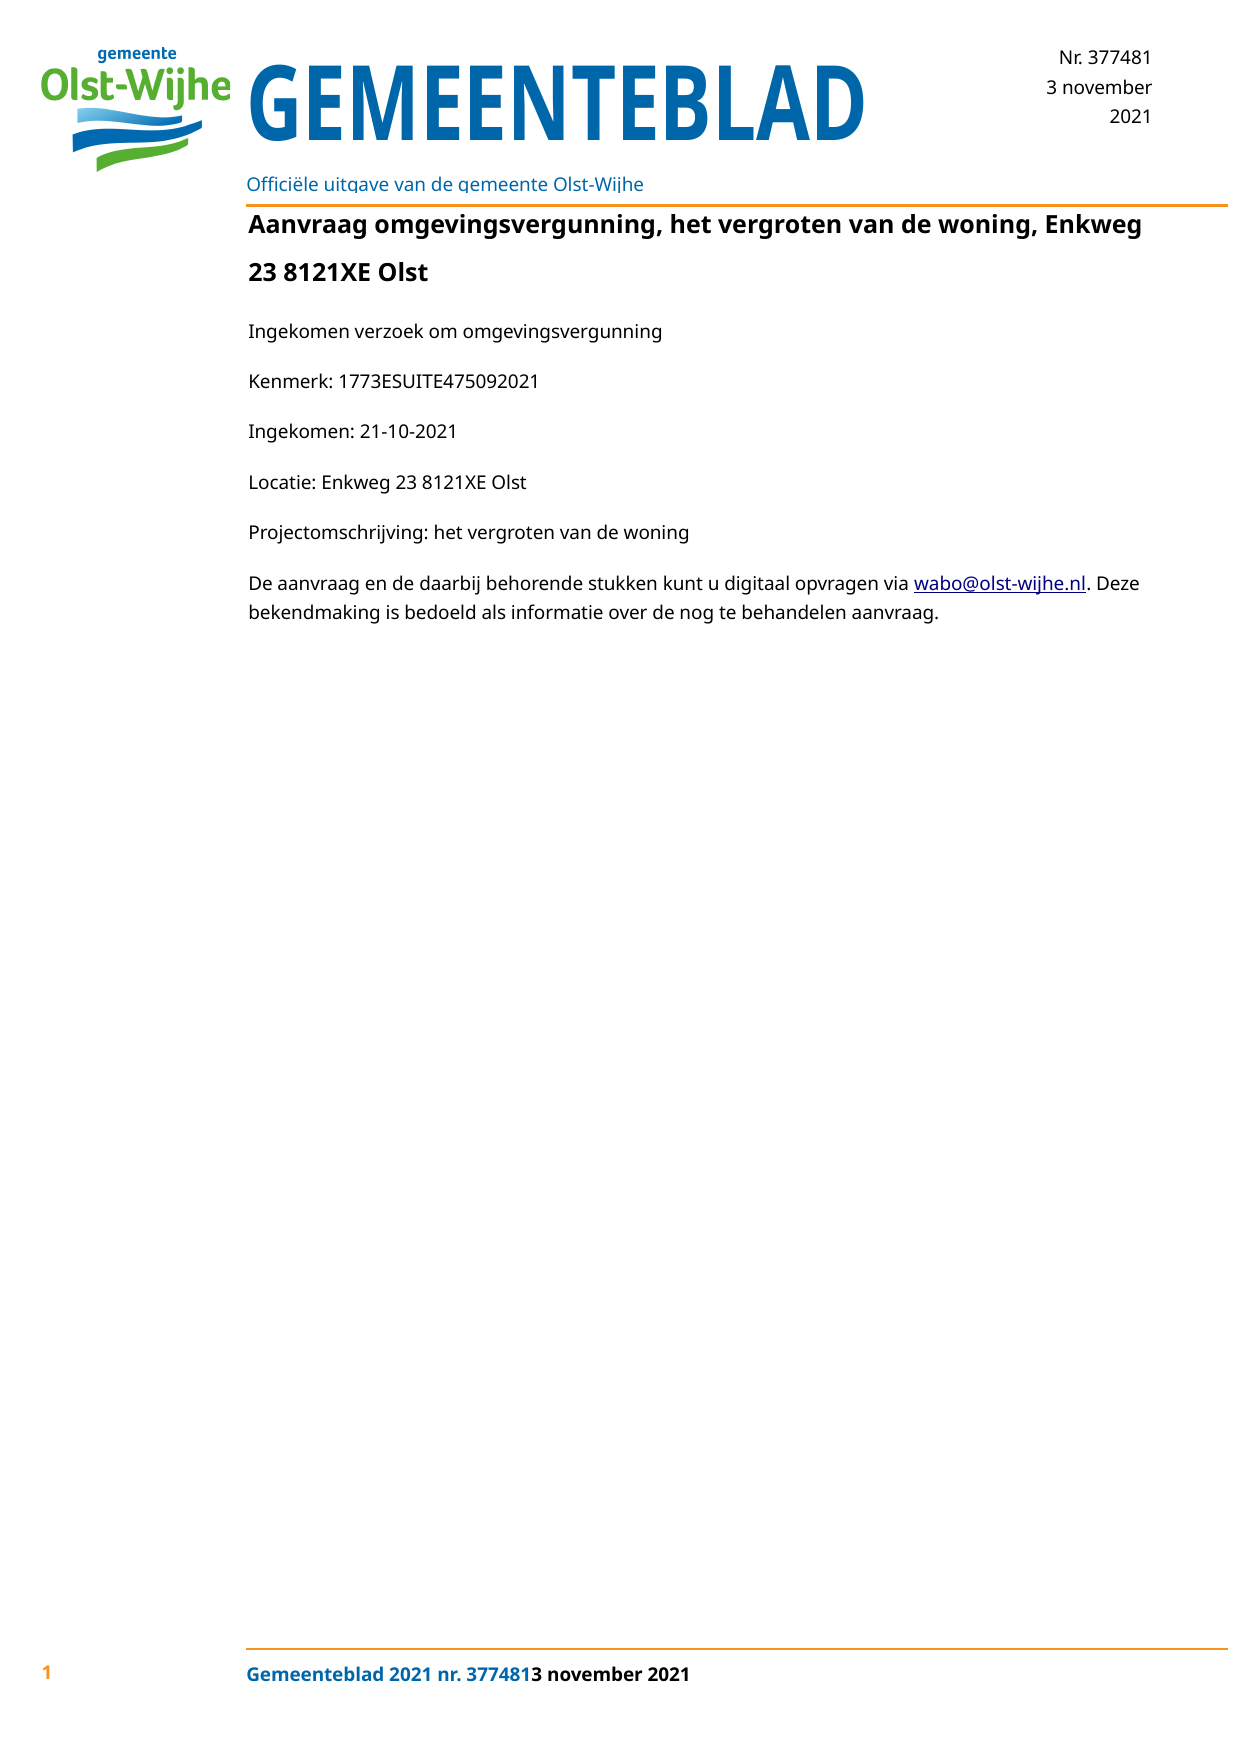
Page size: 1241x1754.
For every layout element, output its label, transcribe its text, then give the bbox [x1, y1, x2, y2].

text Ingekomen verzoek om omgevingsvergunning [248, 318, 1152, 344]
text Locatie: Enkweg 23 8121XE Olst [248, 469, 1152, 495]
text Ingekomen: 21-10-2021 [248, 419, 1152, 444]
text Aanvraag omgevingsvergunning, het vergroten van de woning, Enkweg 23 8121XE Olst [248, 207, 1152, 288]
text De aanvraag en de daarbij behorende stukken kunt u digitaal opvragen via wabo@olst-wijhe.nl. Deze bekendmaking is bedoeld als informatie over de nog te behandelen aanvraag. [248, 570, 1152, 625]
text Kenmerk: 1773ESUITE475092021 [248, 368, 1152, 394]
text Projectomschrijving: het vergroten van de woning [248, 519, 1152, 545]
picture [41, 47, 231, 172]
